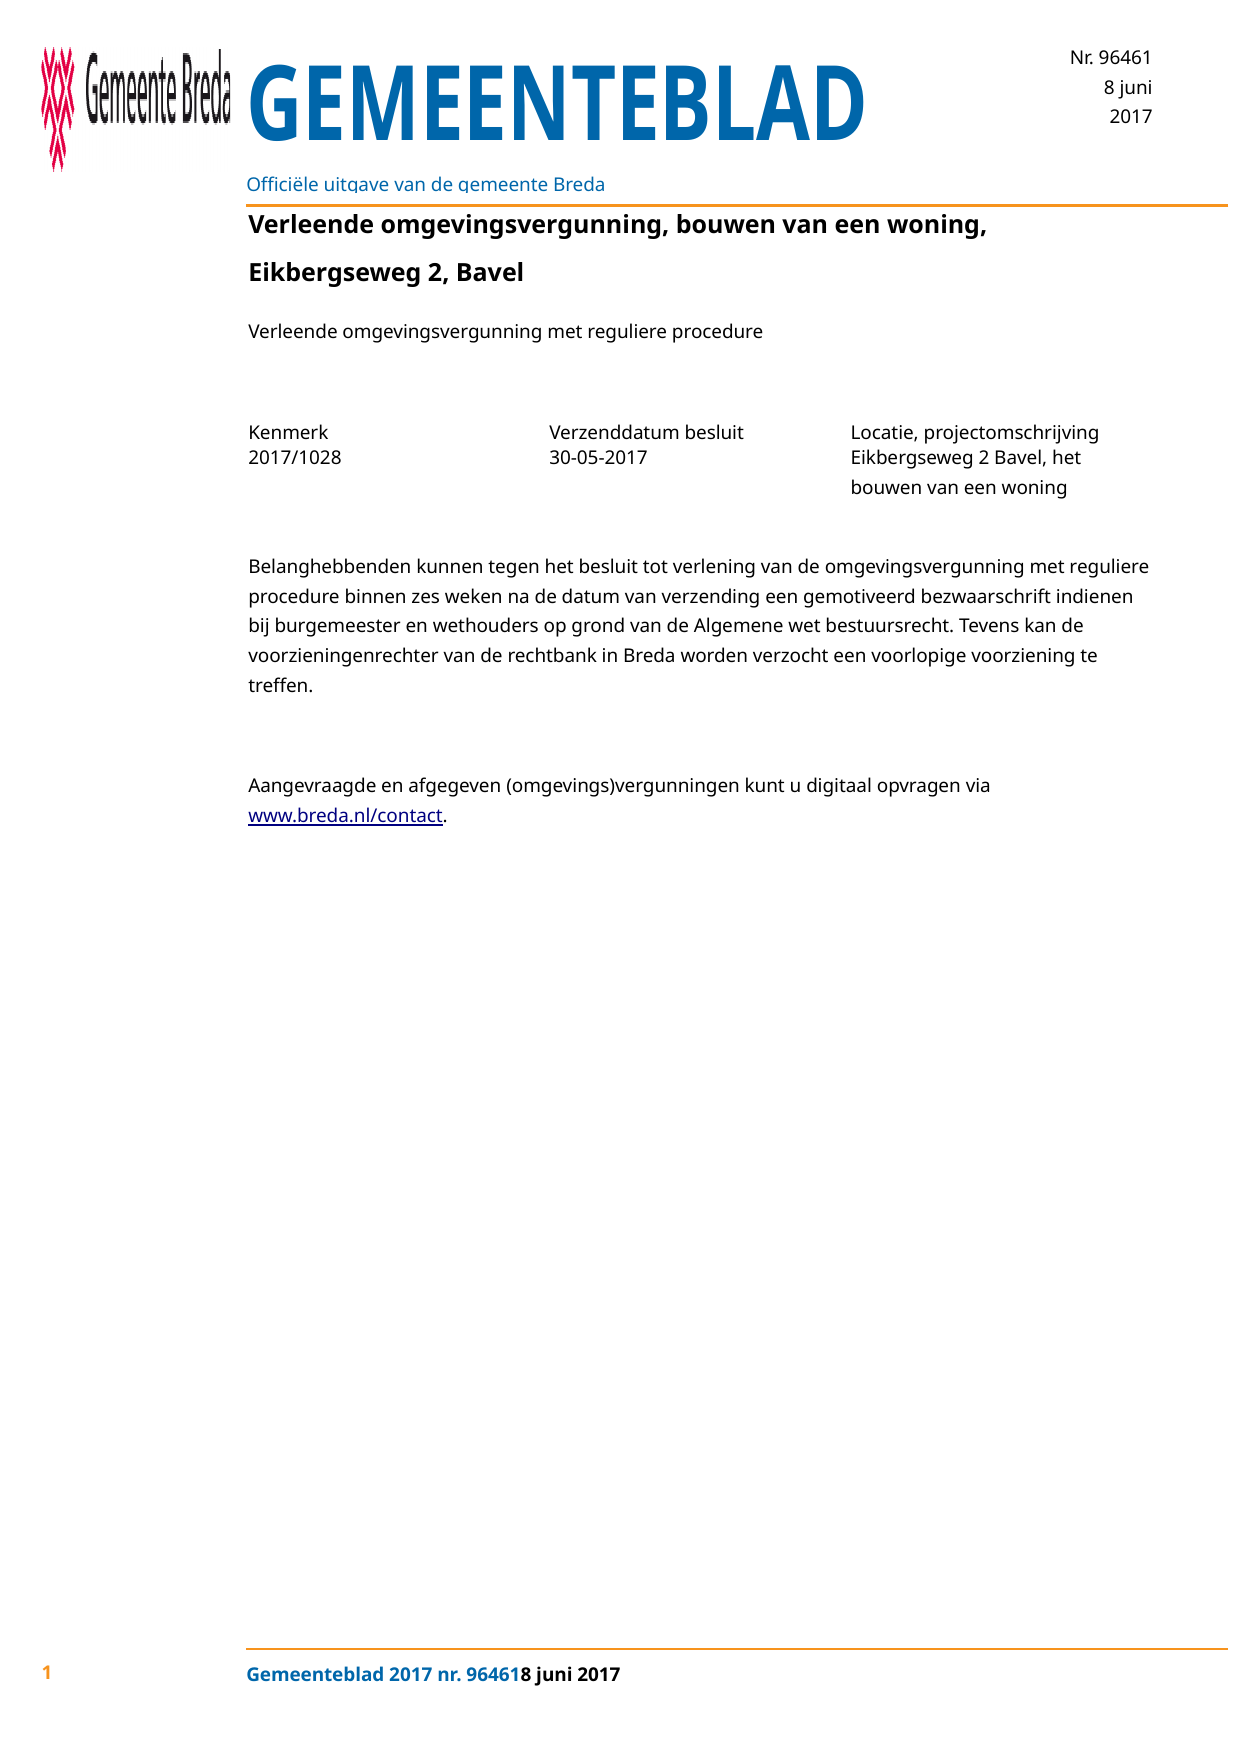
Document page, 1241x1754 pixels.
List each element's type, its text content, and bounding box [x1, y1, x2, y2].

text Belanghebbenden kunnen tegen het besluit tot verlening van de omgevingsvergunning met reguliere procedure binnen zes weken na de datum van verzending een gemotiveerd bezwaarschrift indienen bij burgemeester en wethouders op grond van de Algemene wet bestuursrecht. Tevens kan de voorzieningenrechter van de rechtbank in Breda worden verzocht een voorlopige voorziening te treffen. [248, 553, 1152, 698]
text Verleende omgevingsvergunning met reguliere procedure [248, 318, 1152, 344]
picture [41, 47, 231, 172]
table_header Locatie, projectomschrijving [850, 419, 1152, 444]
text Aangevraagde en afgegeven (omgevings)vergunningen kunt u digitaal opvragen via www.breda.nl/contact. [248, 773, 1152, 828]
table_cell 2017/1028 [248, 445, 549, 500]
table_header Verzenddatum besluit [549, 419, 850, 444]
table_cell 30-05-2017 [549, 445, 850, 500]
table_header Kenmerk [248, 419, 549, 444]
table_cell Eikbergseweg 2 Bavel, het bouwen van een woning [850, 445, 1152, 500]
text Verleende omgevingsvergunning, bouwen van een woning, Eikbergseweg 2, Bavel [248, 207, 1152, 288]
